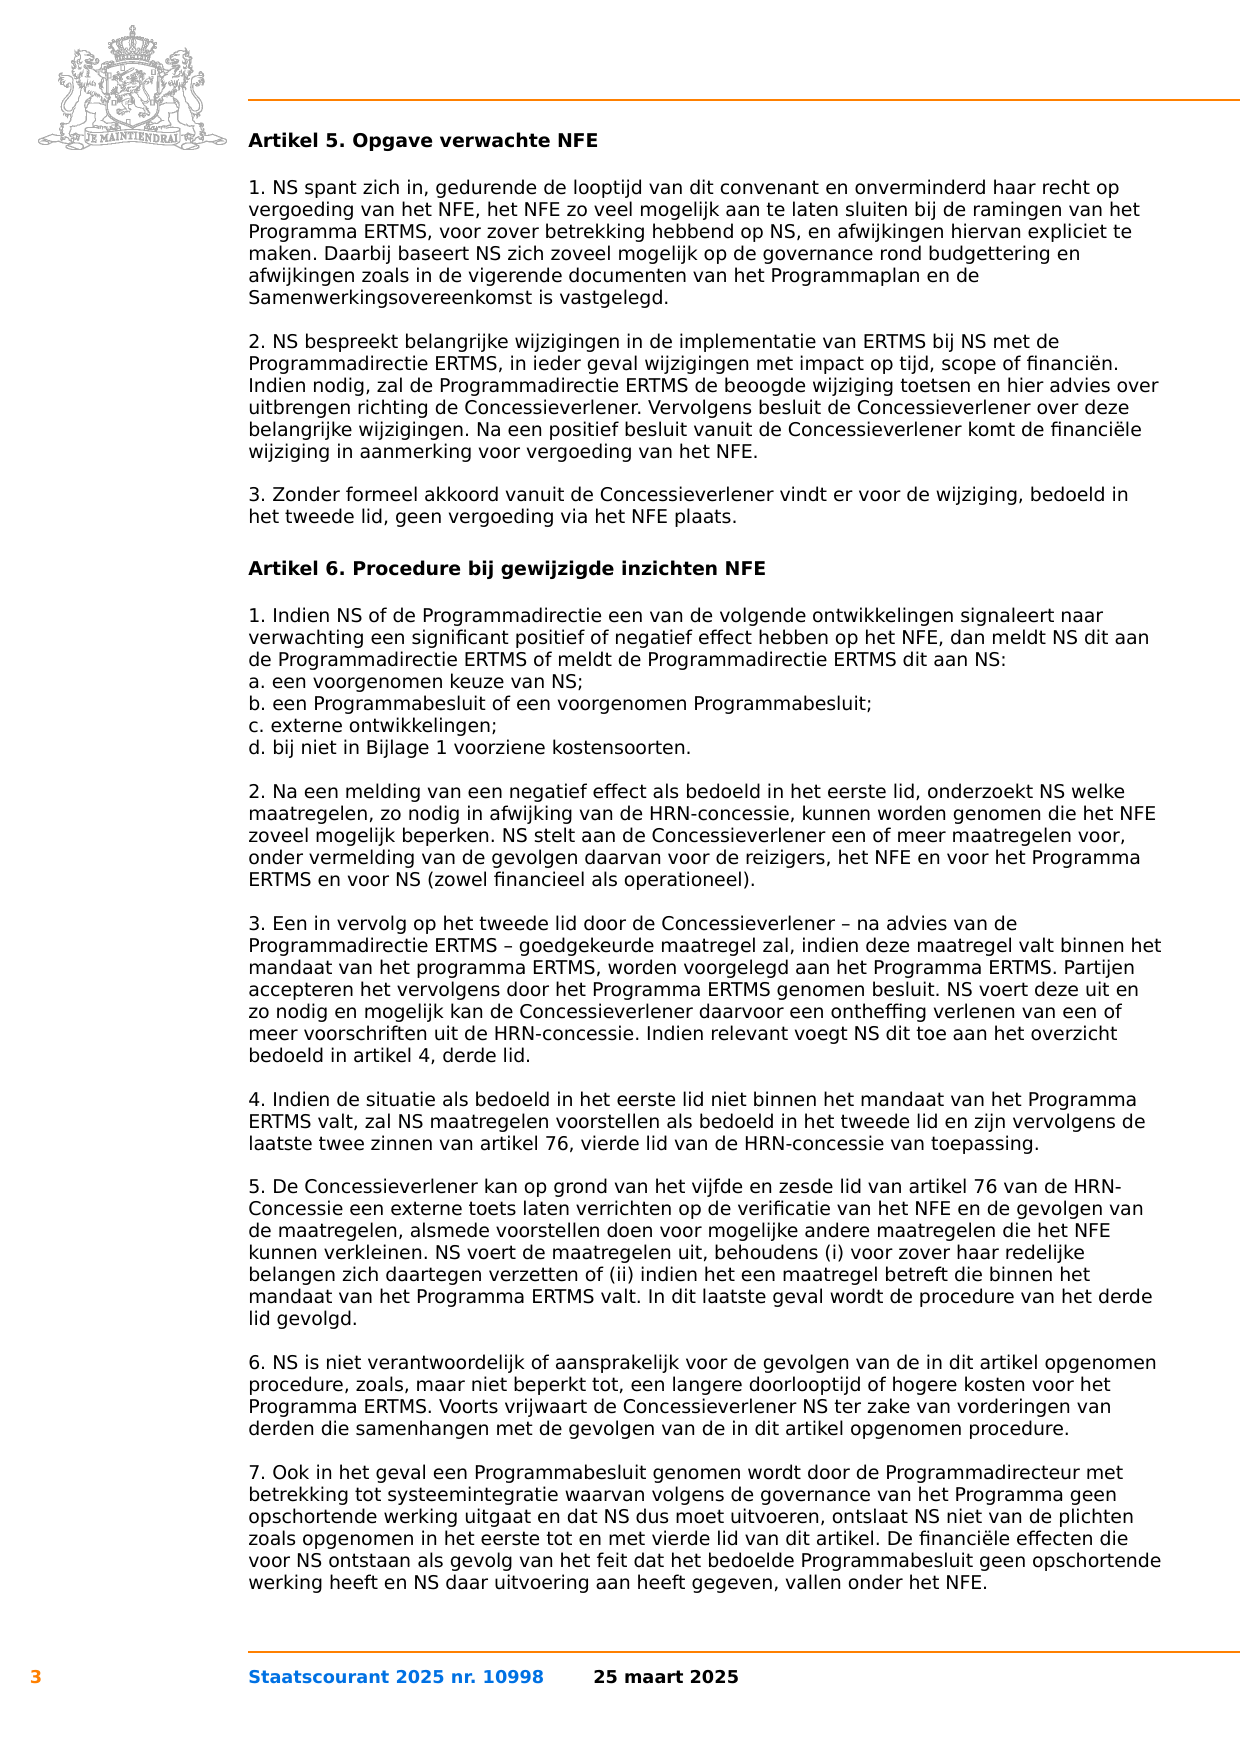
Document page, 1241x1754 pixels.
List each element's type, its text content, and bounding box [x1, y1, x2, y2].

text 3. Zonder formeel akkoord vanuit de Concessieverlener vindt er voor de wijziging, bedoeld in het tweede lid, geen vergoeding via het NFE plaats. [248, 484, 1163, 528]
text 1. Indien NS of de Programmadirectie een van de volgende ontwikkelingen signaleert naar verwachting een significant positief of negatief effect hebben op het NFE, dan meldt NS dit aan de Programmadirectie ERTMS of meldt de Programmadirectie ERTMS dit aan NS: [248, 605, 1163, 671]
text 4. Indien de situatie als bedoeld in het eerste lid niet binnen het mandaat van het Programma ERTMS valt, zal NS maatregelen voorstellen als bedoeld in het tweede lid en zijn vervolgens de laatste twee zinnen van artikel 76, vierde lid van de HRN-concessie van toepassing. [248, 1088, 1163, 1154]
text c. externe ontwikkelingen; [248, 715, 1163, 737]
text a. een voorgenomen keuze van NS; [248, 671, 1163, 693]
text 1. NS spant zich in, gedurende de looptijd van dit convenant en onverminderd haar recht op vergoeding van het NFE, het NFE zo veel mogelijk aan te laten sluiten bij de ramingen van het Programma ERTMS, voor zover betrekking hebbend op NS, en afwijkingen hiervan expliciet te maken. Daarbij baseert NS zich zoveel mogelijk op de governance rond budgettering en afwijkingen zoals in de vigerende documenten van het Programmaplan en de Samenwerkingsovereenkomst is vastgelegd. [248, 177, 1163, 309]
text 3. Een in vervolg op het tweede lid door de Concessieverlener – na advies van de Programmadirectie ERTMS – goedgekeurde maatregel zal, indien deze maatregel valt binnen het mandaat van het programma ERTMS, worden voorgelegd aan het Programma ERTMS. Partijen accepteren het vervolgens door het Programma ERTMS genomen besluit. NS voert deze uit en zo nodig en mogelijk kan de Concessieverlener daarvoor een ontheffing verlenen van een of meer voorschriften uit de HRN-concessie. Indien relevant voegt NS dit toe aan het overzicht bedoeld in artikel 4, derde lid. [248, 913, 1163, 1067]
text 2. Na een melding van een negatief effect als bedoeld in het eerste lid, onderzoekt NS welke maatregelen, zo nodig in afwijking van de HRN-concessie, kunnen worden genomen die het NFE zoveel mogelijk beperken. NS stelt aan de Concessieverlener een of meer maatregelen voor, onder vermelding van de gevolgen daarvan voor de reizigers, het NFE en voor het Programma ERTMS en voor NS (zowel financieel als operationeel). [248, 781, 1163, 891]
subtitle Artikel 6. Procedure bij gewijzigde inzichten NFE [248, 558, 1163, 580]
picture [38, 25, 227, 150]
text 5. De Concessieverlener kan op grond van het vijfde en zesde lid van artikel 76 van de HRN-Concessie een externe toets laten verrichten op de verificatie van het NFE en de gevolgen van de maatregelen, alsmede voorstellen doen voor mogelijke andere maatregelen die het NFE kunnen verkleinen. NS voert de maatregelen uit, behoudens (i) voor zover haar redelijke belangen zich daartegen verzetten of (ii) indien het een maatregel betreft die binnen het mandaat van het Programma ERTMS valt. In dit laatste geval wordt de procedure van het derde lid gevolgd. [248, 1176, 1163, 1330]
text 7. Ook in het geval een Programmabesluit genomen wordt door de Programmadirecteur met betrekking tot systeemintegratie waarvan volgens de governance van het Programma geen opschortende werking uitgaat en dat NS dus moet uitvoeren, ontslaat NS niet van de plichten zoals opgenomen in het eerste tot en met vierde lid van dit artikel. De financiële effecten die voor NS ontstaan als gevolg van het feit dat het bedoelde Programmabesluit geen opschortende werking heeft en NS daar uitvoering aan heeft gegeven, vallen onder het NFE. [248, 1462, 1163, 1594]
text d. bij niet in Bijlage 1 voorziene kostensoorten. [248, 737, 1163, 759]
text 2. NS bespreekt belangrijke wijzigingen in de implementatie van ERTMS bij NS met de Programmadirectie ERTMS, in ieder geval wijzigingen met impact op tijd, scope of financiën. Indien nodig, zal de Programmadirectie ERTMS de beoogde wijziging toetsen en hier advies over uitbrengen richting de Concessieverlener. Vervolgens besluit de Concessieverlener over deze belangrijke wijzigingen. Na een positief besluit vanuit de Concessieverlener komt de financiële wijziging in aanmerking voor vergoeding van het NFE. [248, 331, 1163, 462]
text b. een Programmabesluit of een voorgenomen Programmabesluit; [248, 693, 1163, 715]
text 6. NS is niet verantwoordelijk of aansprakelijk voor de gevolgen van de in dit artikel opgenomen procedure, zoals, maar niet beperkt tot, een langere doorlooptijd of hogere kosten voor het Programma ERTMS. Voorts vrijwaart de Concessieverlener NS ter zake van vorderingen van derden die samenhangen met de gevolgen van de in dit artikel opgenomen procedure. [248, 1352, 1163, 1440]
subtitle Artikel 5. Opgave verwachte NFE [248, 130, 1163, 152]
